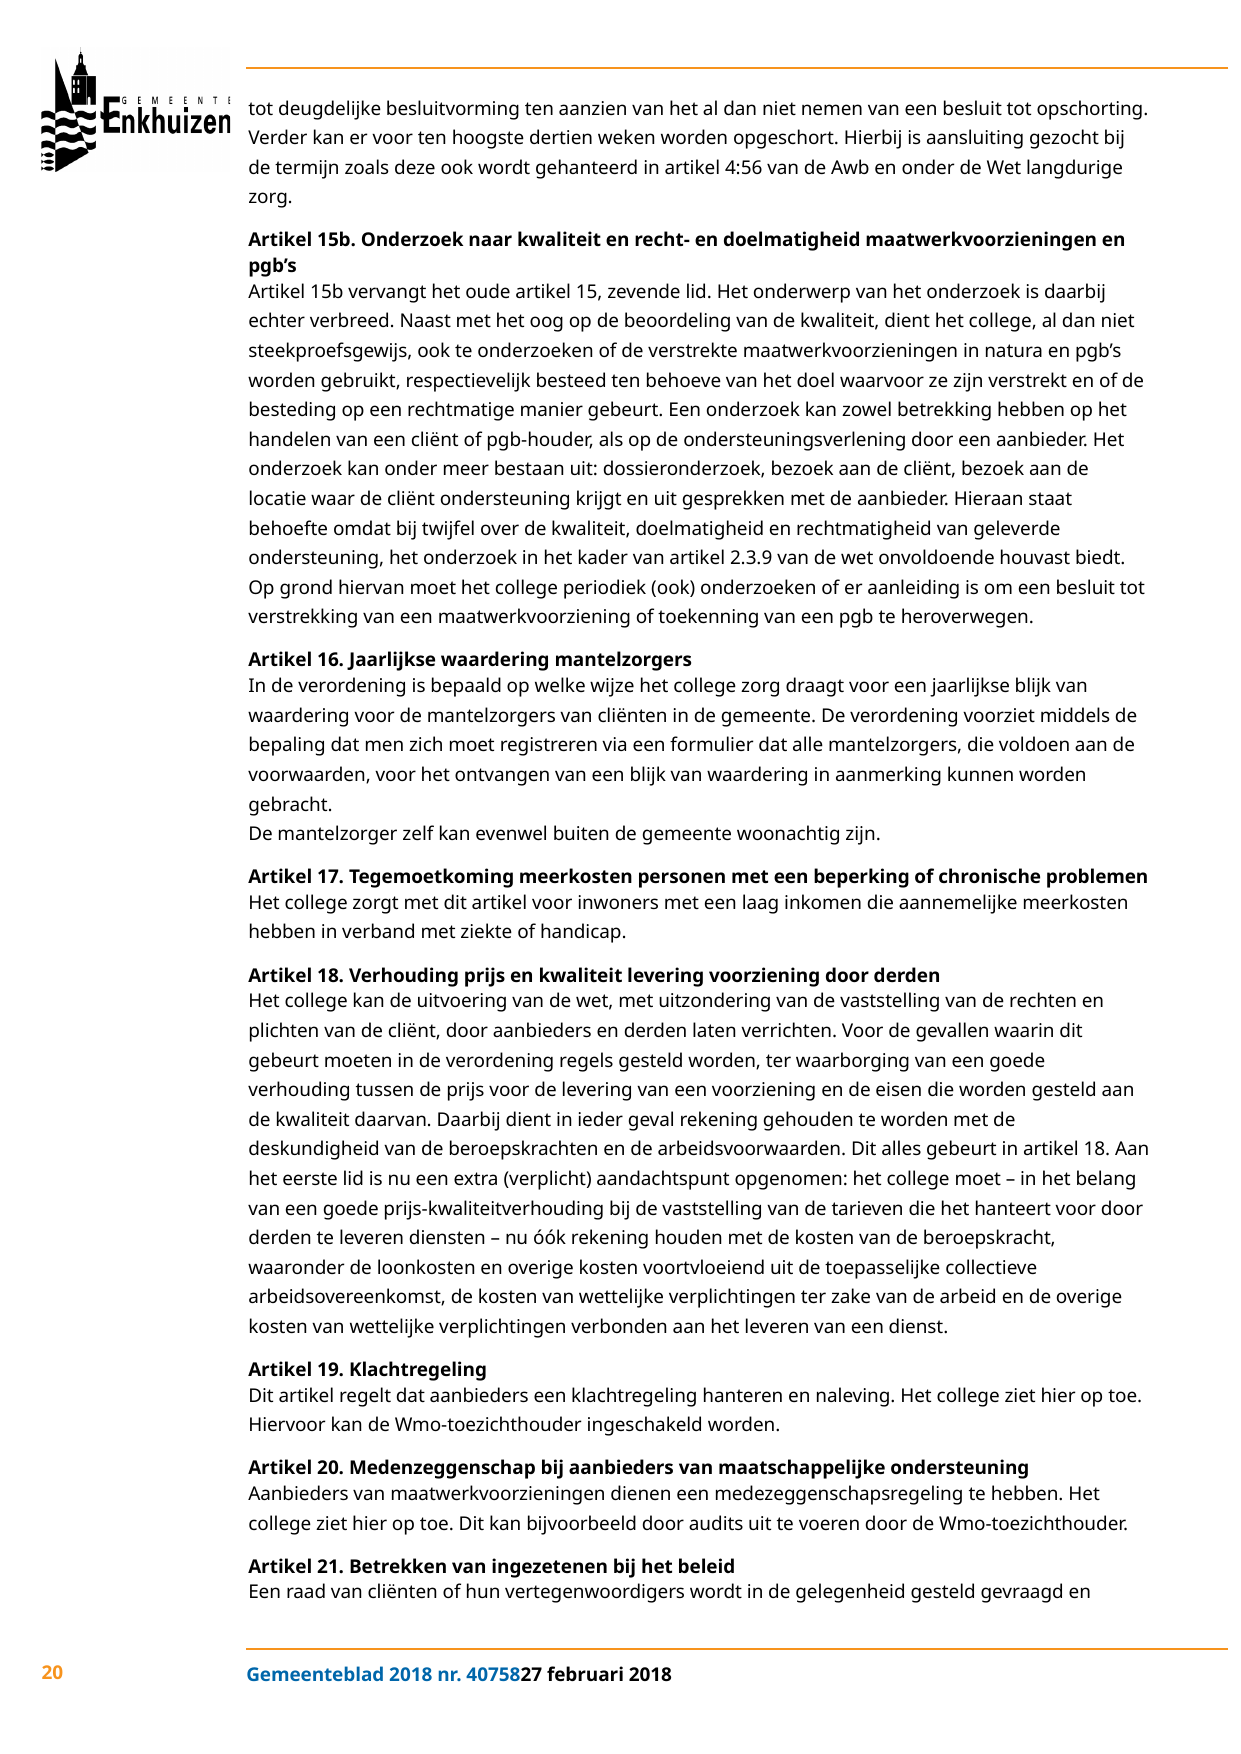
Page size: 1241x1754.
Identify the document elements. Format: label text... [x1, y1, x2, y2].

text Het college zorgt met dit artikel voor inwoners met een laag inkomen die aannemelijke meerkosten hebben in verband met ziekte of handicap. [248, 889, 1152, 944]
text Artikel 17. Tegemoetkoming meerkosten personen met een beperking of chronische problemen [248, 863, 1152, 889]
text Een raad van cliënten of hun vertegenwoordigers wordt in de gelegenheid gesteld gevraagd en [248, 1579, 1152, 1604]
text In de verordening is bepaald op welke wijze het college zorg draagt voor een jaarlijkse blijk van waardering voor de mantelzorgers van cliënten in de gemeente. De verordening voorziet middels de bepaling dat men zich moet registreren via een formulier dat alle mantelzorgers, die voldoen aan de voorwaarden, voor het ontvangen van een blijk van waardering in aanmerking kunnen worden gebracht. [248, 672, 1152, 816]
text Aanbieders van maatwerkvoorzieningen dienen een medezeggenschapsregeling te hebben. Het college ziet hier op toe. Dit kan bijvoorbeeld door audits uit te voeren door de Wmo-toezichthouder. [248, 1480, 1152, 1536]
text Verder kan er voor ten hoogste dertien weken worden opgeschort. Hierbij is aansluiting gezocht bij de termijn zoals deze ook wordt gehanteerd in artikel 4:56 van de Awb en onder de Wet langdurige zorg. [248, 124, 1152, 209]
text Artikel 15b. Onderzoek naar kwaliteit en recht- en doelmatigheid maatwerkvoorzieningen en pgb’s [248, 227, 1152, 278]
text tot deugdelijke besluitvorming ten aanzien van het al dan niet nemen van een besluit tot opschorting. [248, 95, 1152, 121]
text De mantelzorger zelf kan evenwel buiten de gemeente woonachtig zijn. [248, 820, 1152, 846]
text Artikel 15b vervangt het oude artikel 15, zevende lid. Het onderwerp van het onderzoek is daarbij echter verbreed. Naast met het oog op de beoordeling van de kwaliteit, dient het college, al dan niet steekproefsgewijs, ook te onderzoeken of de verstrekte maatwerkvoorzieningen in natura en pgb’s worden gebruikt, respectievelijk besteed ten behoeve van het doel waarvoor ze zijn verstrekt en of de besteding op een rechtmatige manier gebeurt. Een onderzoek kan zowel betrekking hebben op het handelen van een cliënt of pgb-houder, als op de ondersteuningsverlening door een aanbieder. Het onderzoek kan onder meer bestaan uit: dossieronderzoek, bezoek aan de cliënt, bezoek aan de locatie waar de cliënt ondersteuning krijgt en uit gesprekken met de aanbieder. Hieraan staat behoefte omdat bij twijfel over de kwaliteit, doelmatigheid en rechtmatigheid van geleverde ondersteuning, het onderzoek in het kader van artikel 2.3.9 van de wet onvoldoende houvast biedt. Op grond hiervan moet het college periodiek (ook) onderzoeken of er aanleiding is om een besluit tot verstrekking van een maatwerkvoorziening of toekenning van een pgb te heroverwegen. [248, 278, 1152, 629]
text Artikel 20. Medenzeggenschap bij aanbieders van maatschappelijke ondersteuning [248, 1454, 1152, 1480]
text Artikel 21. Betrekken van ingezetenen bij het beleid [248, 1553, 1152, 1579]
text Artikel 16. Jaarlijkse waardering mantelzorgers [248, 647, 1152, 672]
text Het college kan de uitvoering van de wet, met uitzondering van de vaststelling van de rechten en plichten van de cliënt, door aanbieders en derden laten verrichten. Voor de gevallen waarin dit gebeurt moeten in de verordening regels gesteld worden, ter waarborging van een goede verhouding tussen de prijs voor de levering van een voorziening en de eisen die worden gesteld aan de kwaliteit daarvan. Daarbij dient in ieder geval rekening gehouden te worden met de deskundigheid van de beroepskrachten en de arbeidsvoorwaarden. Dit alles gebeurt in artikel 18. Aan het eerste lid is nu een extra (verplicht) aandachtspunt opgenomen: het college moet – in het belang van een goede prijs-kwaliteitverhouding bij de vaststelling van de tarieven die het hanteert voor door derden te leveren diensten – nu óók rekening houden met de kosten van de beroepskracht, waaronder de loonkosten en overige kosten voortvloeiend uit de toepasselijke collectieve arbeidsovereenkomst, de kosten van wettelijke verplichtingen ter zake van de arbeid en de overige kosten van wettelijke verplichtingen verbonden aan het leveren van een dienst. [248, 988, 1152, 1339]
text Dit artikel regelt dat aanbieders een klachtregeling hanteren en naleving. Het college ziet hier op toe. Hiervoor kan de Wmo-toezichthouder ingeschakeld worden. [248, 1382, 1152, 1437]
picture [41, 47, 231, 172]
text Artikel 18. Verhouding prijs en kwaliteit levering voorziening door derden [248, 962, 1152, 988]
text Artikel 19. Klachtregeling [248, 1356, 1152, 1382]
